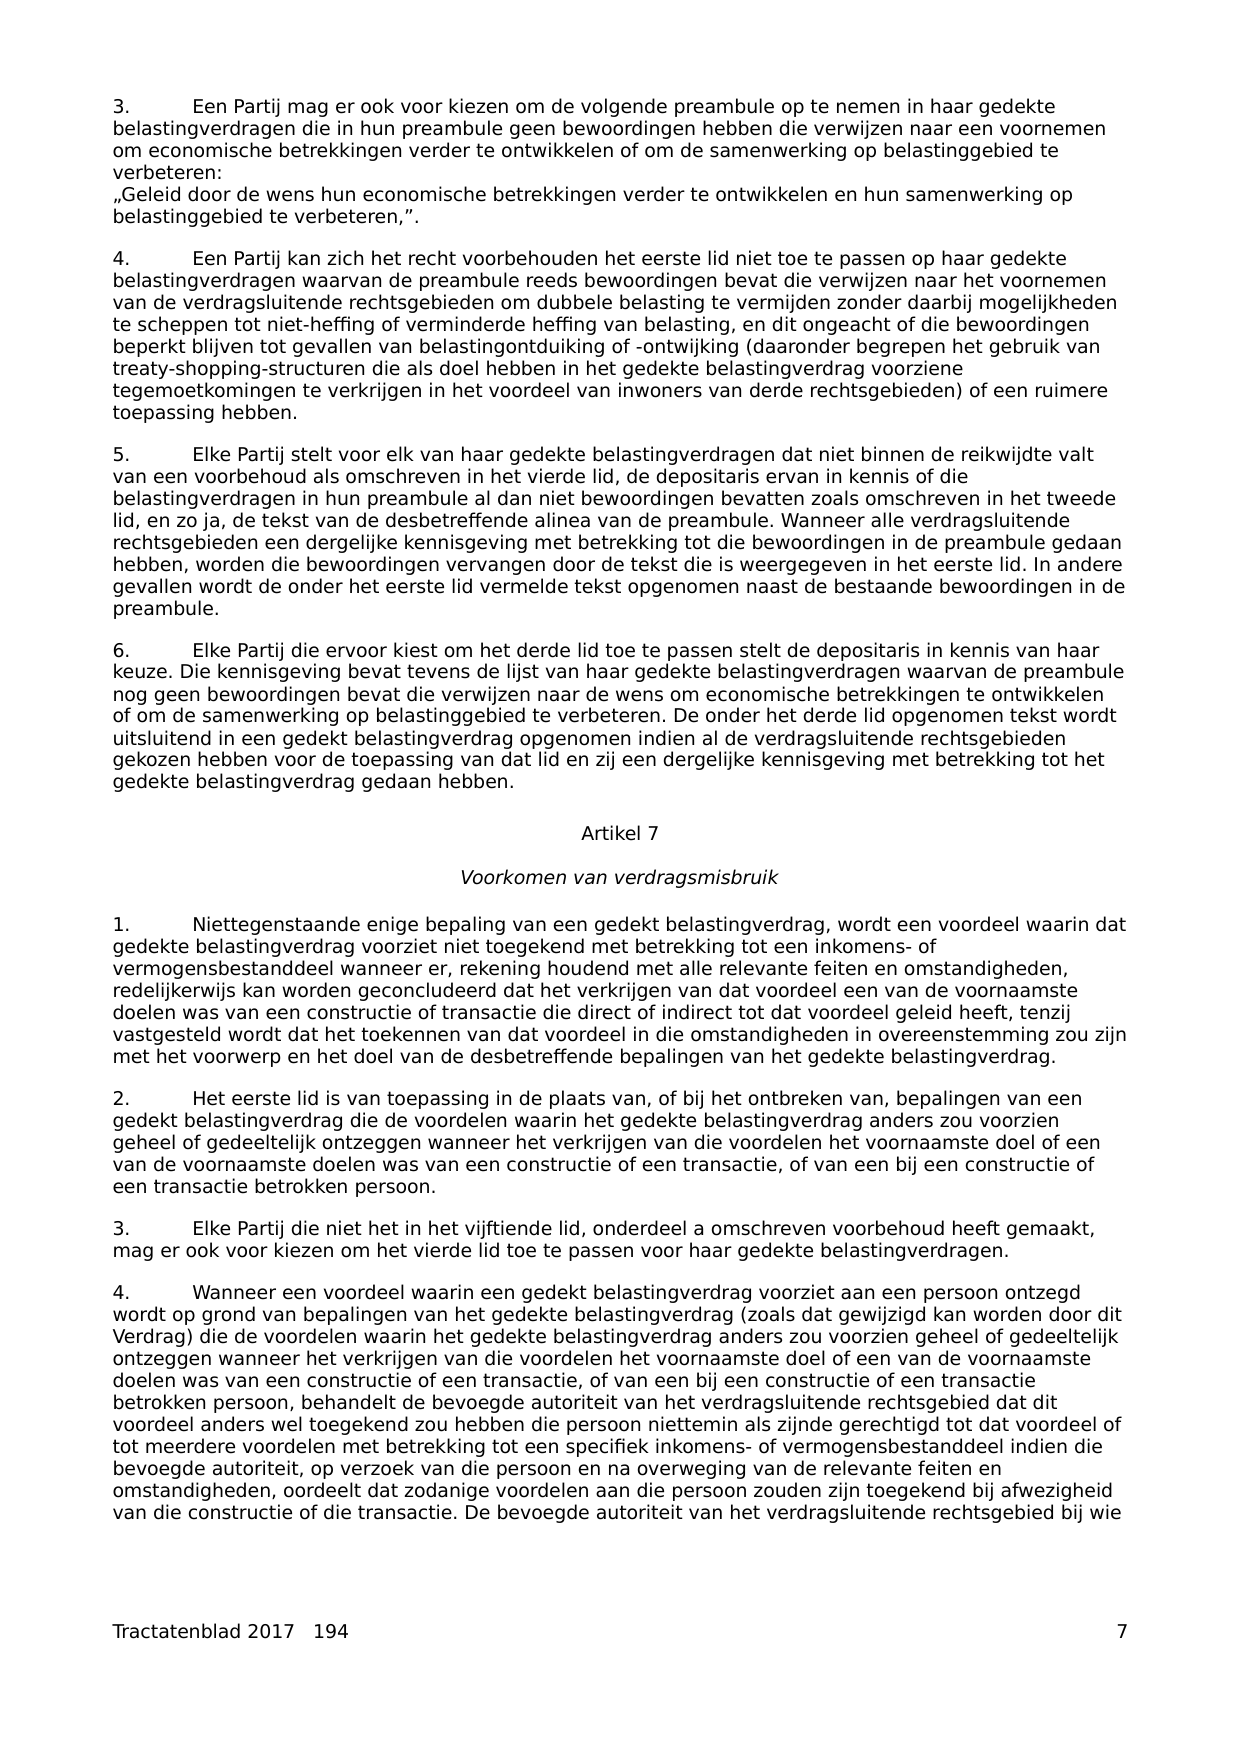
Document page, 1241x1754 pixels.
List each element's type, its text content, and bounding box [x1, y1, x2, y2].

text „Geleid door de wens hun economische betrekkingen verder te ontwikkelen en hun samenwerking op belastinggebied te verbeteren,”. [112, 184, 1128, 228]
text 3. Een Partij mag er ook voor kiezen om de volgende preambule op te nemen in haar gedekte belastingverdragen die in hun preambule geen bewoordingen hebben die verwijzen naar een voornemen om economische betrekkingen verder te ontwikkelen of om de samenwerking op belastinggebied te verbeteren: [112, 96, 1128, 184]
text 1. Niettegenstaande enige bepaling van een gedekt belastingverdrag, wordt een voordeel waarin dat gedekte belastingverdrag voorziet niet toegekend met betrekking tot een inkomens- of vermogensbestanddeel wanneer er, rekening houdend met alle relevante feiten en omstandigheden, redelijkerwijs kan worden geconcludeerd dat het verkrijgen van dat voordeel een van de voornaamste doelen was van een constructie of transactie die direct of indirect tot dat voordeel geleid heeft, tenzij vastgesteld wordt dat het toekennen van dat voordeel in die omstandigheden in overeenstemming zou zijn met het voorwerp en het doel van de desbetreffende bepalingen van het gedekte belastingverdrag. [112, 914, 1128, 1068]
text 4. Een Partij kan zich het recht voorbehouden het eerste lid niet toe te passen op haar gedekte belastingverdragen waarvan de preambule reeds bewoordingen bevat die verwijzen naar het voornemen van de verdragsluitende rechtsgebieden om dubbele belasting te vermijden zonder daarbij mogelijkheden te scheppen tot niet-heffing of verminderde heffing van belasting, en dit ongeacht of die bewoordingen beperkt blijven tot gevallen van belastingontduiking of -ontwijking (daaronder begrepen het gebruik van treaty-shopping-structuren die als doel hebben in het gedekte belastingverdrag voorziene tegemoetkomingen te verkrijgen in het voordeel van inwoners van derde rechtsgebieden) of een ruimere toepassing hebben. [112, 248, 1128, 424]
text 4. Wanneer een voordeel waarin een gedekt belastingverdrag voorziet aan een persoon ontzegd wordt op grond van bepalingen van het gedekte belastingverdrag (zoals dat gewijzigd kan worden door dit Verdrag) die de voordelen waarin het gedekte belastingverdrag anders zou voorzien geheel of gedeeltelijk ontzeggen wanneer het verkrijgen van die voordelen het voornaamste doel of een van de voornaamste doelen was van een constructie of een transactie, of van een bij een constructie of een transactie betrokken persoon, behandelt de bevoegde autoriteit van het verdragsluitende rechtsgebied dat dit voordeel anders wel toegekend zou hebben die persoon niettemin als zijnde gerechtigd tot dat voordeel of tot meerdere voordelen met betrekking tot een specifiek inkomens- of vermogensbestanddeel indien die bevoegde autoriteit, op verzoek van die persoon en na overweging van de relevante feiten en omstandigheden, oordeelt dat zodanige voordelen aan die persoon zouden zijn toegekend bij afwezigheid van die constructie of die transactie. De bevoegde autoriteit van het verdragsluitende rechtsgebied bij wie [112, 1282, 1128, 1524]
subtitle Artikel 7 Voorkomen van verdragsmisbruik [112, 823, 1128, 889]
text 5. Elke Partij stelt voor elk van haar gedekte belastingverdragen dat niet binnen de reikwijdte valt van een voorbehoud als omschreven in het vierde lid, de depositaris ervan in kennis of die belastingverdragen in hun preambule al dan niet bewoordingen bevatten zoals omschreven in het tweede lid, en zo ja, de tekst van de desbetreffende alinea van de preambule. Wanneer alle verdragsluitende rechtsgebieden een dergelijke kennisgeving met betrekking tot die bewoordingen in de preambule gedaan hebben, worden die bewoordingen vervangen door de tekst die is weergegeven in het eerste lid. In andere gevallen wordt de onder het eerste lid vermelde tekst opgenomen naast de bestaande bewoordingen in de preambule. [112, 444, 1128, 619]
text 2. Het eerste lid is van toepassing in de plaats van, of bij het ontbreken van, bepalingen van een gedekt belastingverdrag die de voordelen waarin het gedekte belastingverdrag anders zou voorzien geheel of gedeeltelijk ontzeggen wanneer het verkrijgen van die voordelen het voornaamste doel of een van de voornaamste doelen was van een constructie of een transactie, of van een bij een constructie of een transactie betrokken persoon. [112, 1088, 1128, 1198]
text 6. Elke Partij die ervoor kiest om het derde lid toe te passen stelt de depositaris in kennis van haar keuze. Die kennisgeving bevat tevens de lijst van haar gedekte belastingverdragen waarvan de preambule nog geen bewoordingen bevat die verwijzen naar de wens om economische betrekkingen te ontwikkelen of om de samenwerking op belastinggebied te verbeteren. De onder het derde lid opgenomen tekst wordt uitsluitend in een gedekt belastingverdrag opgenomen indien al de verdragsluitende rechtsgebieden gekozen hebben voor de toepassing van dat lid en zij een dergelijke kennisgeving met betrekking tot het gedekte belastingverdrag gedaan hebben. [112, 639, 1128, 793]
text 3. Elke Partij die niet het in het vijftiende lid, onderdeel a omschreven voorbehoud heeft gemaakt, mag er ook voor kiezen om het vierde lid toe te passen voor haar gedekte belastingverdragen. [112, 1218, 1128, 1262]
